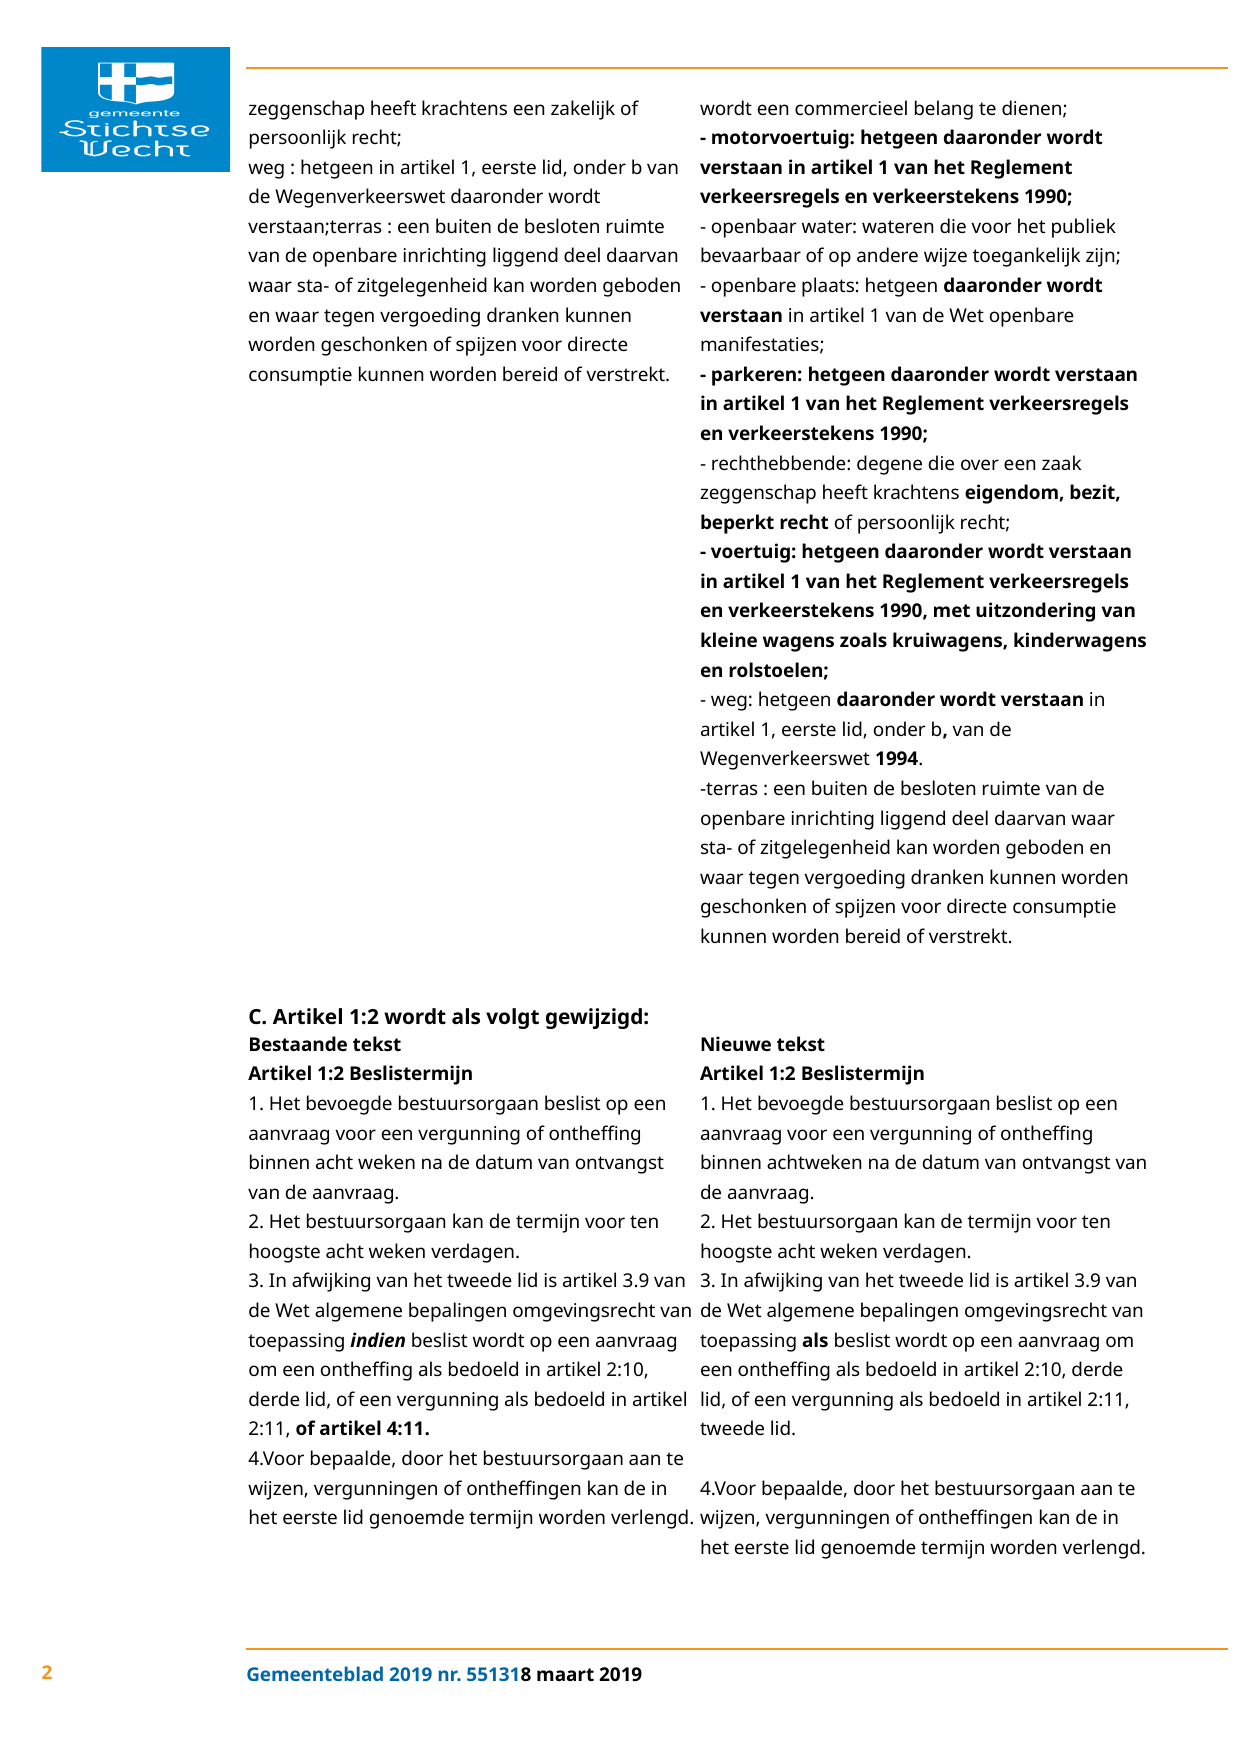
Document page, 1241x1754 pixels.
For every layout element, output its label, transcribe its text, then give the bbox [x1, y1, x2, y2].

text C. Artikel 1:2 wordt als volgt gewijzigd: [248, 1002, 1152, 1031]
picture [99, 63, 135, 101]
picture [137, 63, 174, 103]
table_header Bestaande tekst Artikel 1:2 Beslistermijn 1. Het bevoegde bestuursorgaan beslist op een aanvraag voor een vergunning of ontheffing binnen acht weken na de datum van ontvangst van de aanvraag. 2. Het bestuursorgaan kan de termijn voor ten hoogste acht weken verdagen. 3. In afwijking van het tweede lid is artikel 3.9 van de Wet algemene bepalingen omgevingsrecht van toepassing indien beslist wordt op een aanvraag om een ontheffing als bedoeld in artikel 2:10, derde lid, of een vergunning als bedoeld in artikel 2:11, of artikel 4:11. 4.Voor bepaalde, door het bestuursorgaan aan te wijzen, vergunningen of ontheffingen kan de in het eerste lid genoemde termijn worden verlengd. [248, 1031, 700, 1560]
table_header Nieuwe tekst Artikel 1:2 Beslistermijn 1. Het bevoegde bestuursorgaan beslist op een aanvraag voor een vergunning of ontheffing binnen achtweken na de datum van ontvangst van de aanvraag. 2. Het bestuursorgaan kan de termijn voor ten hoogste acht weken verdagen. 3. In afwijking van het tweede lid is artikel 3.9 van de Wet algemene bepalingen omgevingsrecht van toepassing als beslist wordt op een aanvraag om een ontheffing als bedoeld in artikel 2:10, derde lid, of een vergunning als bedoeld in artikel 2:11, tweede lid. 4.Voor bepaalde, door het bestuursorgaan aan te wijzen, vergunningen of ontheffingen kan de in het eerste lid genoemde termijn worden verlengd. [700, 1031, 1152, 1560]
table_header wordt een commercieel belang te dienen; - motorvoertuig: hetgeen daaronder wordt verstaan in artikel 1 van het Reglement verkeersregels en verkeerstekens 1990; - openbaar water: wateren die voor het publiek bevaarbaar of op andere wijze toegankelijk zijn; - openbare plaats: hetgeen daaronder wordt verstaan in artikel 1 van de Wet openbare manifestaties; - parkeren: hetgeen daaronder wordt verstaan in artikel 1 van het Reglement verkeersregels en verkeerstekens 1990; - rechthebbende: degene die over een zaak zeggenschap heeft krachtens eigendom, bezit, beperkt recht of persoonlijk recht; - voertuig: hetgeen daaronder wordt verstaan in artikel 1 van het Reglement verkeersregels en verkeerstekens 1990, met uitzondering van kleine wagens zoals kruiwagens, kinderwagens en rolstoelen; - weg: hetgeen daaronder wordt verstaan in artikel 1, eerste lid, onder b, van de Wegenverkeerswet 1994. -terras : een buiten de besloten ruimte van de openbare inrichting liggend deel daarvan waar sta- of zitgelegenheid kan worden geboden en waar tegen vergoeding dranken kunnen worden geschonken of spijzen voor directe consumptie kunnen worden bereid of verstrekt. [700, 95, 1152, 949]
table_header zeggenschap heeft krachtens een zakelijk of persoonlijk recht; weg : hetgeen in artikel 1, eerste lid, onder b van de Wegenverkeerswet daaronder wordt verstaan;terras : een buiten de besloten ruimte van de openbare inrichting liggend deel daarvan waar sta- of zitgelegenheid kan worden geboden en waar tegen vergoeding dranken kunnen worden geschonken of spijzen voor directe consumptie kunnen worden bereid of verstrekt. [248, 95, 700, 949]
